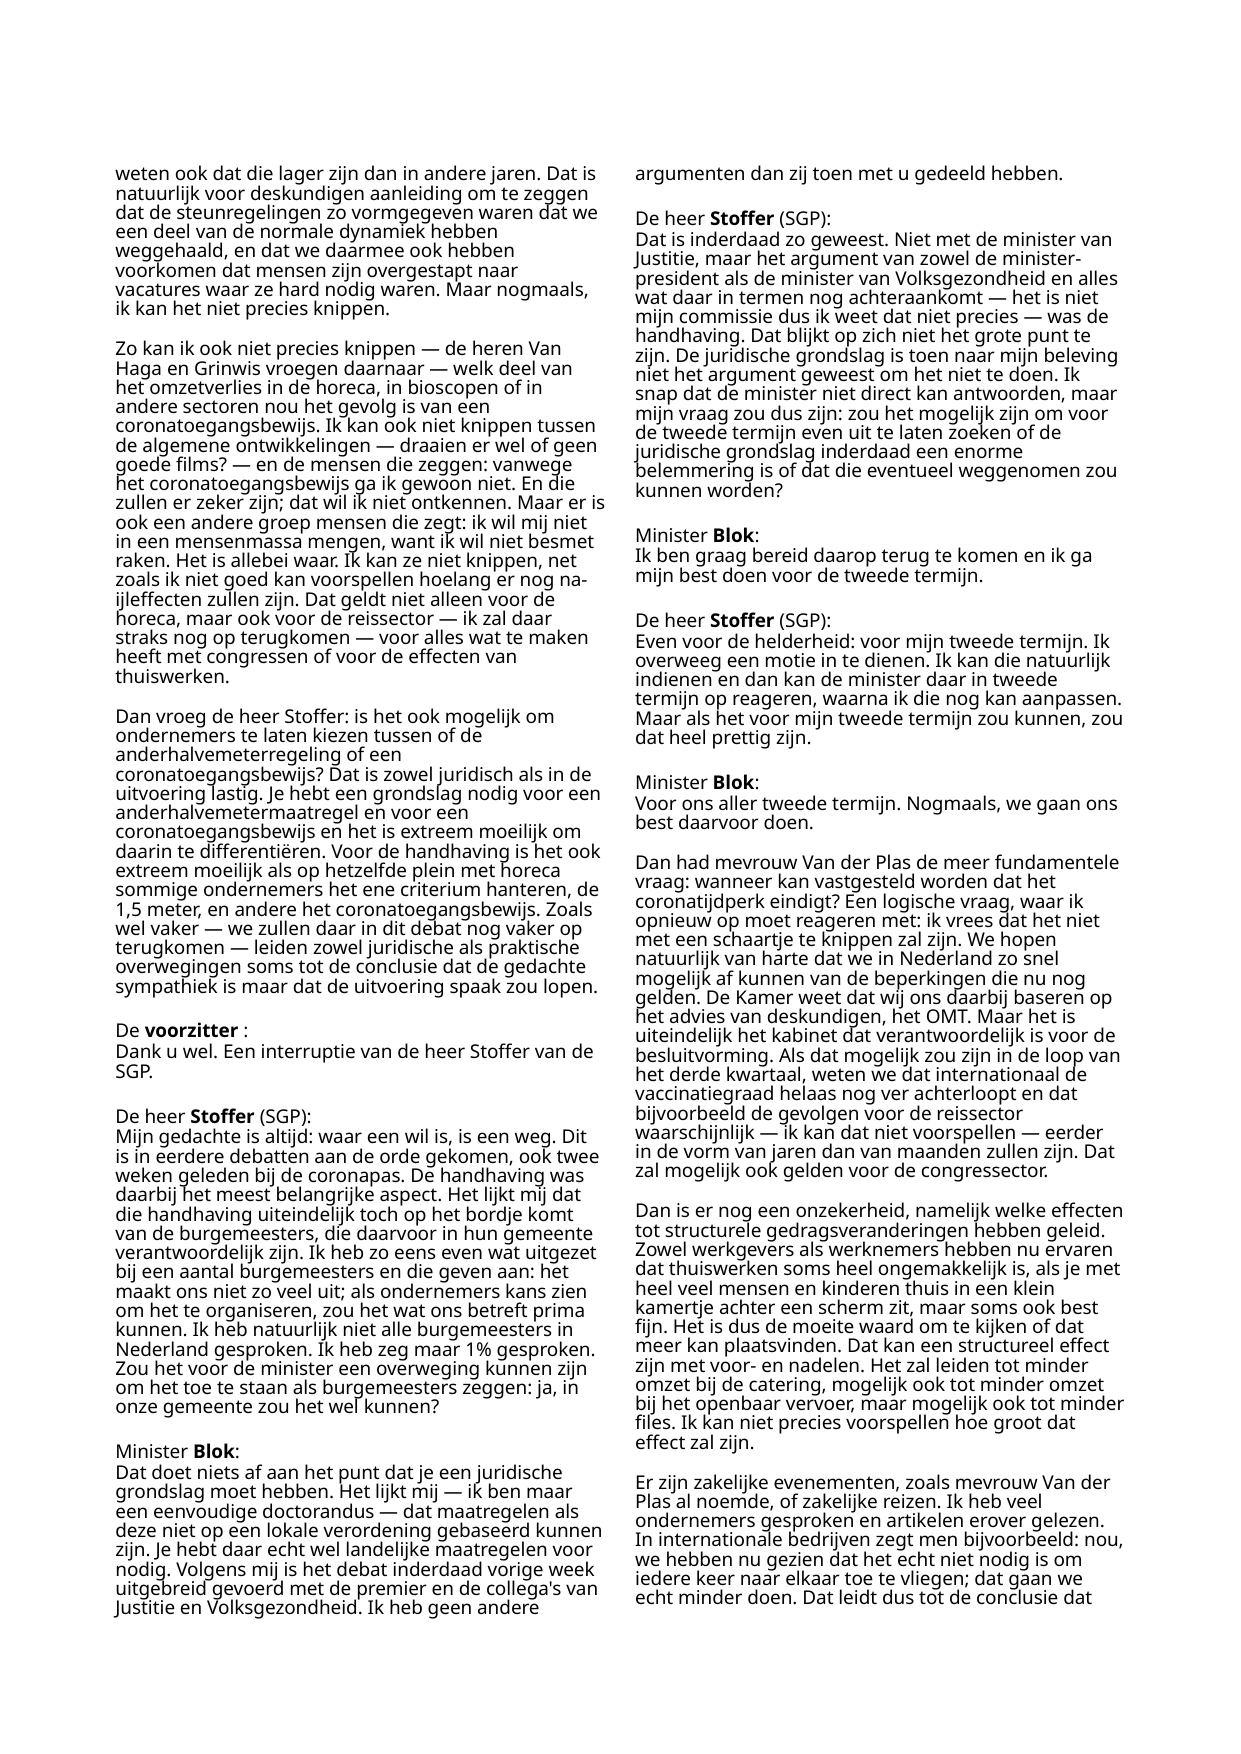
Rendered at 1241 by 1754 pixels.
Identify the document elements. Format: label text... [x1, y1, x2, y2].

text Voor ons aller tweede termijn. Nogmaals, we gaan ons best daarvoor doen. [635, 795, 1125, 833]
text Ik ben graag bereid daarop terug te komen en ik ga mijn best doen voor de tweede termijn. [635, 547, 1125, 586]
text De heer Stoffer (SGP): [635, 205, 1125, 231]
text Dank u wel. Een interruptie van de heer Stoffer van de SGP. [115, 1043, 605, 1082]
text Mijn gedachte is altijd: waar een wil is, is een weg. Dit is in eerdere debatten aan de orde gekomen, ook twee weken geleden bij de coronapas. De handhaving was daarbij het meest belangrijke aspect. Het lijkt mij dat die handhaving uiteindelijk toch op het bordje komt van de burgemeesters, die daarvoor in hun gemeente verantwoordelijk zijn. Ik heb zo eens even wat uitgezet bij een aantal burgemeesters en die geven aan: het maakt ons niet zo veel uit; als ondernemers kans zien om het te organiseren, zou het wat ons betreft prima kunnen. Ik heb natuurlijk niet alle burgemeesters in Nederland gesproken. Ik heb zeg maar 1% gesproken. Zou het voor de minister een overweging kunnen zijn om het toe te staan als burgemeesters zeggen: ja, in onze gemeente zou het wel kunnen? [115, 1128, 605, 1418]
text Dan had mevrouw Van der Plas de meer fundamentele vraag: wanneer kan vastgesteld worden dat het coronatijdperk eindigt? Een logische vraag, waar ik opnieuw op moet reageren met: ik vrees dat het niet met een schaartje te knippen zal zijn. We hopen natuurlijk van harte dat we in Nederland zo snel mogelijk af kunnen van de beperkingen die nu nog gelden. De Kamer weet dat wij ons daarbij baseren op het advies van deskundigen, het OMT. Maar het is uiteindelijk het kabinet dat verantwoordelijk is voor de besluitvorming. Als dat mogelijk zou zijn in de loop van het derde kwartaal, weten we dat internationaal de vaccinatiegraad helaas nog ver achterloopt en dat bijvoorbeeld de gevolgen voor de reissector waarschijnlijk — ik kan dat niet voorspellen — eerder in de vorm van jaren dan van maanden zullen zijn. Dat zal mogelijk ook gelden voor de congressector. [635, 854, 1125, 1182]
text Er zijn zakelijke evenementen, zoals mevrouw Van der Plas al noemde, of zakelijke reizen. Ik heb veel ondernemers gesproken en artikelen erover gelezen. In internationale bedrijven zegt men bijvoorbeeld: nou, we hebben nu gezien dat het echt niet nodig is om iedere keer naar elkaar toe te vliegen; dat gaan we echt minder doen. Dat leidt dus tot de conclusie dat [635, 1474, 1125, 1608]
text De heer Stoffer (SGP): [115, 1103, 605, 1128]
text Dat is inderdaad zo geweest. Niet met de minister van Justitie, maar het argument van zowel de minister-president als de minister van Volksgezondheid en alles wat daar in termen nog achteraankomt — het is niet mijn commissie dus ik weet dat niet precies — was de handhaving. Dat blijkt op zich niet het grote punt te zijn. De juridische grondslag is toen naar mijn beleving niet het argument geweest om het niet te doen. Ik snap dat de minister niet direct kan antwoorden, maar mijn vraag zou dus zijn: zou het mogelijk zijn om voor de tweede termijn even uit te laten zoeken of de juridische grondslag inderdaad een enorme belemmering is of dat die eventueel weggenomen zou kunnen worden? [635, 231, 1125, 501]
text De voorzitter : [115, 1018, 605, 1043]
text Zo kan ik ook niet precies knippen — de heren Van Haga en Grinwis vroegen daarnaar — welk deel van het omzetverlies in de horeca, in bioscopen of in andere sectoren nou het gevolg is van een coronatoegangsbewijs. Ik kan ook niet knippen tussen de algemene ontwikkelingen — draaien er wel of geen goede films? — en de mensen die zeggen: vanwege het coronatoegangsbewijs ga ik gewoon niet. En die zullen er zeker zijn; dat wil ik niet ontkennen. Maar er is ook een andere groep mensen die zegt: ik wil mij niet in een mensenmassa mengen, want ik wil niet besmet raken. Het is allebei waar. Ik kan ze niet knippen, net zoals ik niet goed kan voorspellen hoelang er nog na-ijleffecten zullen zijn. Dat geldt niet alleen voor de horeca, maar ook voor de reissector — ik zal daar straks nog op terugkomen — voor alles wat te maken heeft met congressen of voor de effecten van thuiswerken. [115, 340, 605, 687]
text Dat doet niets af aan het punt dat je een juridische grondslag moet hebben. Het lijkt mij — ik ben maar een eenvoudige doctorandus — dat maatregelen als deze niet op een lokale verordening gebaseerd kunnen zijn. Je hebt daar echt wel landelijke maatregelen voor nodig. Volgens mij is het debat inderdaad vorige week uitgebreid gevoerd met de premier en de collega's van Justitie en Volksgezondheid. Ik heb geen andere [115, 1464, 605, 1618]
text Minister Blok: [115, 1438, 605, 1464]
text weten ook dat die lager zijn dan in andere jaren. Dat is natuurlijk voor deskundigen aanleiding om te zeggen dat de steunregelingen zo vormgegeven waren dat we een deel van de normale dynamiek hebben weggehaald, en dat we daarmee ook hebben voorkomen dat mensen zijn overgestapt naar vacatures waar ze hard nodig waren. Maar nogmaals, ik kan het niet precies knippen. [115, 165, 605, 319]
text Minister Blok: [635, 522, 1125, 547]
text Dan vroeg de heer Stoffer: is het ook mogelijk om ondernemers te laten kiezen tussen of de anderhalvemeterregeling of een coronatoegangsbewijs? Dat is zowel juridisch als in de uitvoering lastig. Je hebt een grondslag nodig voor een anderhalvemetermaatregel en voor een coronatoegangsbewijs en het is extreem moeilijk om daarin te differentiëren. Voor de handhaving is het ook extreem moeilijk als op hetzelfde plein met horeca sommige ondernemers het ene criterium hanteren, de 1,5 meter, en andere het coronatoegangsbewijs. Zoals wel vaker — we zullen daar in dit debat nog vaker op terugkomen — leiden zowel juridische als praktische overwegingen soms tot de conclusie dat de gedachte sympathiek is maar dat de uitvoering spaak zou lopen. [115, 708, 605, 997]
text argumenten dan zij toen met u gedeeld hebben. [635, 165, 1125, 184]
text De heer Stoffer (SGP): [635, 607, 1125, 633]
text Minister Blok: [635, 769, 1125, 795]
text Dan is er nog een onzekerheid, namelijk welke effecten tot structurele gedragsveranderingen hebben geleid. Zowel werkgevers als werknemers hebben nu ervaren dat thuiswerken soms heel ongemakkelijk is, als je met heel veel mensen en kinderen thuis in een klein kamertje achter een scherm zit, maar soms ook best fijn. Het is dus de moeite waard om te kijken of dat meer kan plaatsvinden. Dat kan een structureel effect zijn met voor- en nadelen. Het zal leiden tot minder omzet bij de catering, mogelijk ook tot minder omzet bij het openbaar vervoer, maar mogelijk ook tot minder files. Ik kan niet precies voorspellen hoe groot dat effect zal zijn. [635, 1202, 1125, 1453]
text Even voor de helderheid: voor mijn tweede termijn. Ik overweeg een motie in te dienen. Ik kan die natuurlijk indienen en dan kan de minister daar in tweede termijn op reageren, waarna ik die nog kan aanpassen. Maar als het voor mijn tweede termijn zou kunnen, zou dat heel prettig zijn. [635, 633, 1125, 748]
